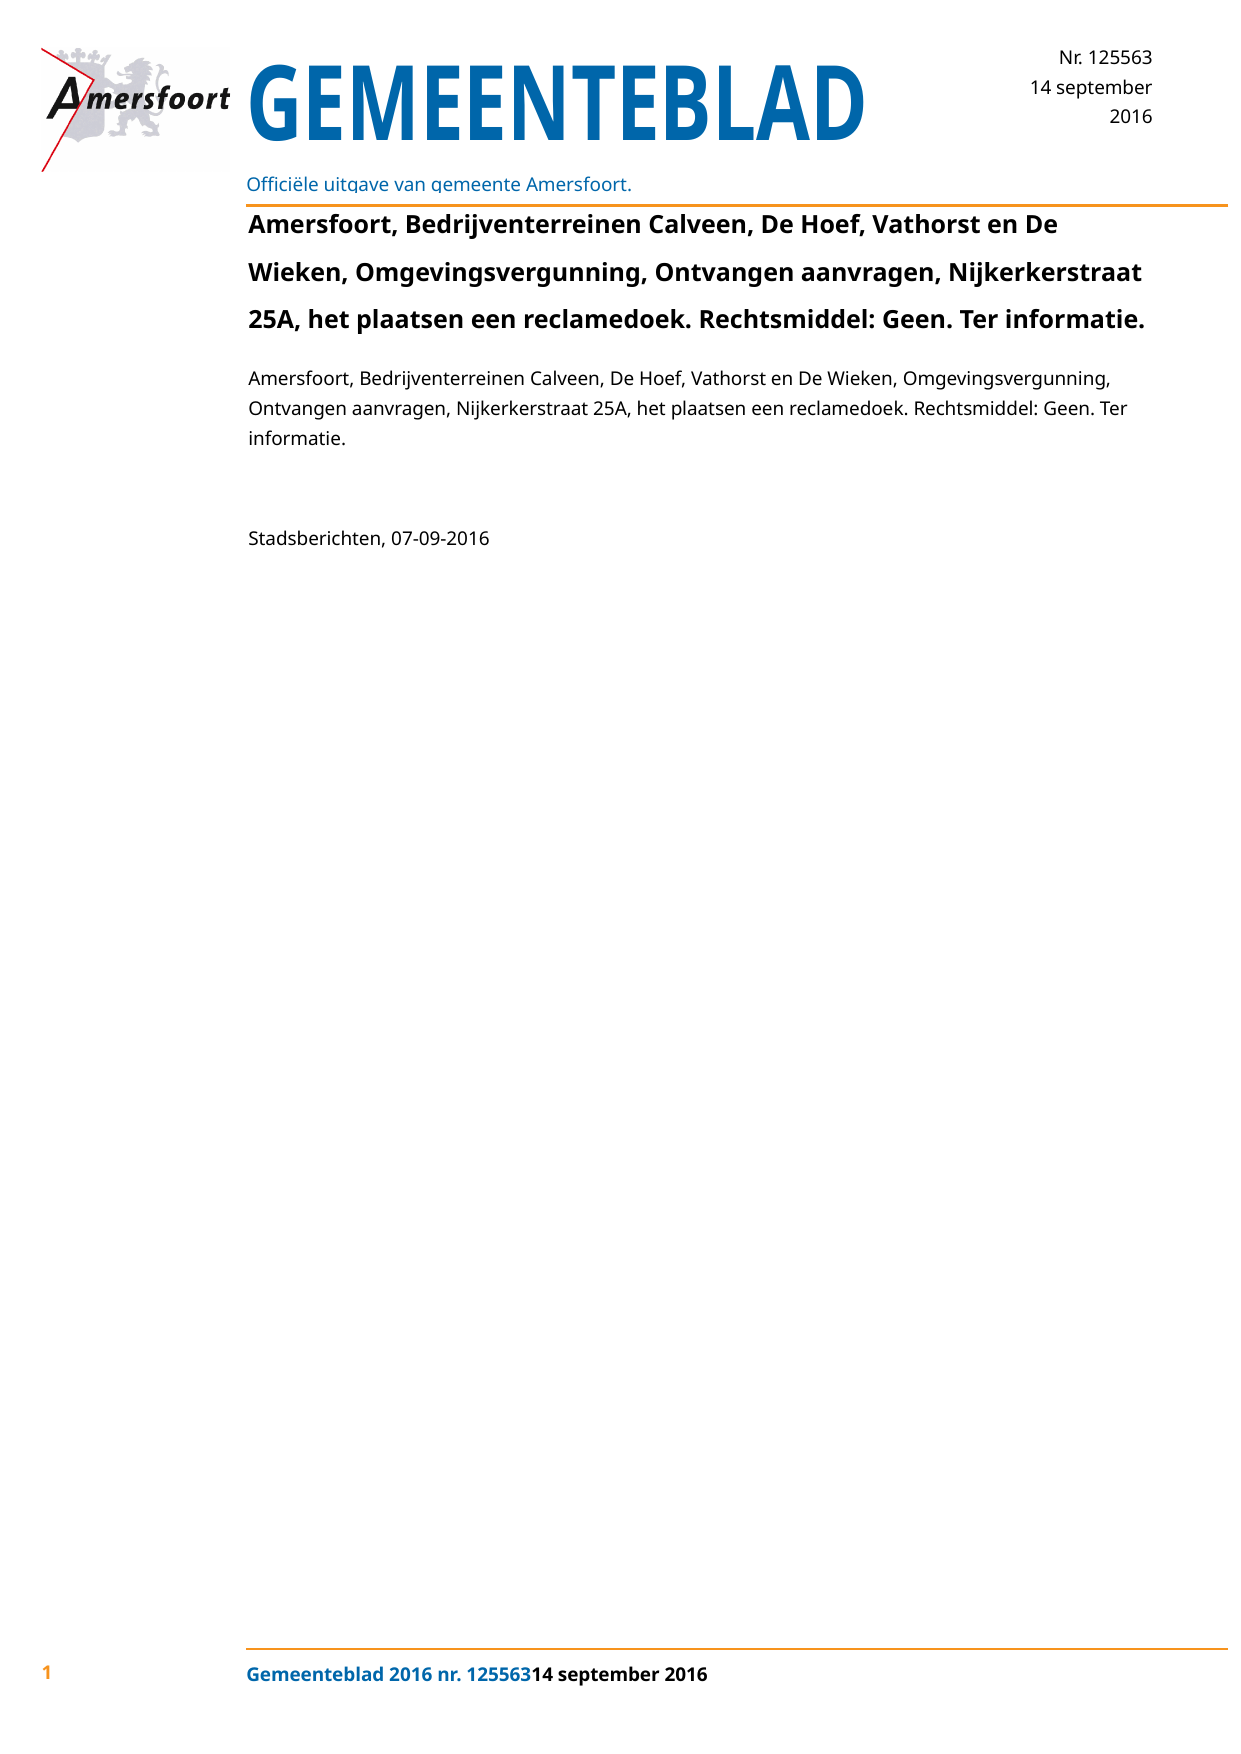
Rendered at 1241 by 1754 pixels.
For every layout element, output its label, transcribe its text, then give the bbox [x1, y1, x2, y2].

text Amersfoort, Bedrijventerreinen Calveen, De Hoef, Vathorst en De Wieken, Omgevingsvergunning, Ontvangen aanvragen, Nijkerkerstraat 25A, het plaatsen een reclamedoek. Rechtsmiddel: Geen. Ter informatie. [248, 207, 1152, 336]
picture [41, 47, 231, 172]
text Amersfoort, Bedrijventerreinen Calveen, De Hoef, Vathorst en De Wieken, Omgevingsvergunning, Ontvangen aanvragen, Nijkerkerstraat 25A, het plaatsen een reclamedoek. Rechtsmiddel: Geen. Ter informatie. [248, 366, 1152, 450]
text Stadsberichten, 07-09-2016 [248, 526, 1152, 551]
